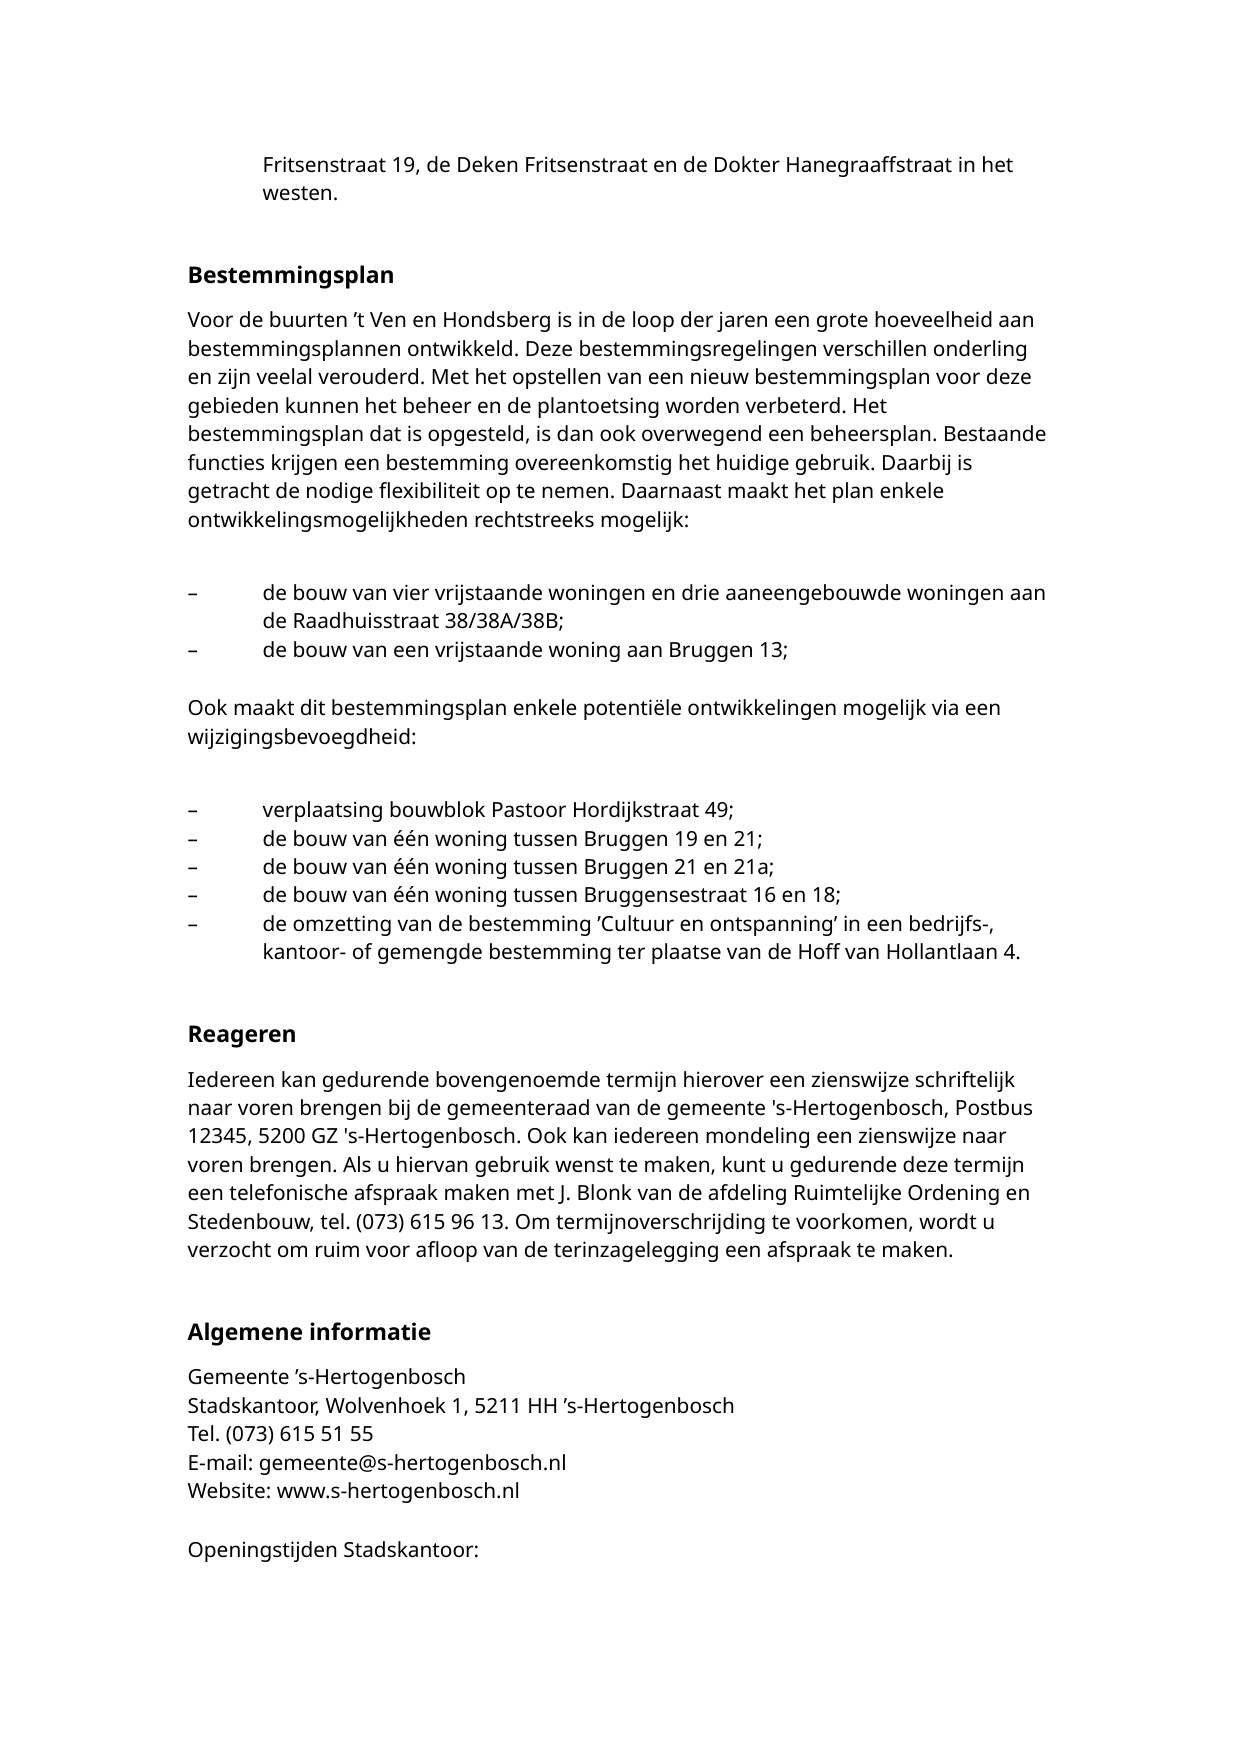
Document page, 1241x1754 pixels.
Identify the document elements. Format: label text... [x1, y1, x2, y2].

text Gemeente ’s-Hertogenbosch [187, 1362, 1053, 1391]
text Openingstijden Stadskantoor: [187, 1535, 1053, 1563]
subtitle Bestemmingsplan [187, 259, 1053, 291]
text Stadskantoor, Wolvenhoek 1, 5211 HH ’s-Hertogenbosch [187, 1391, 1053, 1419]
list verplaatsing bouwblok Pastoor Hordijkstraat 49; [187, 795, 1053, 824]
text Tel. (073) 615 51 55 [187, 1419, 1053, 1448]
list de bouw van één woning tussen Bruggen 21 en 21a; [187, 852, 1053, 881]
text E-mail: gemeente@s-hertogenbosch.nl [187, 1448, 1053, 1476]
list de omzetting van de bestemming ’Cultuur en ontspanning’ in een bedrijfs-, kantoor- of gemengde bestemming ter plaatse van de Hoff van Hollantlaan 4. [187, 909, 1053, 966]
list de bouw van vier vrijstaande woningen en drie aaneengebouwde woningen aan de Raadhuisstraat 38/38A/38B; [187, 578, 1053, 635]
subtitle Reageren [187, 1018, 1053, 1050]
list Fritsenstraat 19, de Deken Fritsenstraat en de Dokter Hanegraaffstraat in het westen. [187, 150, 1053, 207]
text Voor de buurten ’t Ven en Hondsberg is in de loop der jaren een grote hoeveelheid aan bestemmingsplannen ontwikkeld. Deze bestemmingsregelingen verschillen onderling en zijn veelal verouderd. Met het opstellen van een nieuw bestemmingsplan voor deze gebieden kunnen het beheer en de plantoetsing worden verbeterd. Het bestemmingsplan dat is opgesteld, is dan ook overwegend een beheersplan. Bestaande functies krijgen een bestemming overeenkomstig het huidige gebruik. Daarbij is getracht de nodige flexibiliteit op te nemen. Daarnaast maakt het plan enkele ontwikkelingsmogelijkheden rechtstreeks mogelijk: [187, 306, 1053, 533]
list de bouw van een vrijstaande woning aan Bruggen 13; [187, 635, 1053, 663]
text Iedereen kan gedurende bovengenoemde termijn hierover een zienswijze schriftelijk naar voren brengen bij de gemeenteraad van de gemeente 's-Hertogenbosch, Postbus 12345, 5200 GZ 's-Hertogenbosch. Ook kan iedereen mondeling een zienswijze naar voren brengen. Als u hiervan gebruik wenst te maken, kunt u gedurende deze termijn een telefonische afspraak maken met J. Blonk van de afdeling Ruimtelijke Ordening en Stedenbouw, tel. (073) 615 96 13. Om termijnoverschrijding te voorkomen, wordt u verzocht om ruim voor afloop van de terinzagelegging een afspraak te maken. [187, 1065, 1053, 1264]
text Website: www.s-hertogenbosch.nl [187, 1476, 1053, 1505]
text Ook maakt dit bestemmingsplan enkele potentiële ontwikkelingen mogelijk via een wijzigingsbevoegdheid: [187, 693, 1053, 750]
list de bouw van één woning tussen Bruggen 19 en 21; [187, 824, 1053, 852]
subtitle Algemene informatie [187, 1316, 1053, 1347]
list de bouw van één woning tussen Bruggensestraat 16 en 18; [187, 881, 1053, 909]
